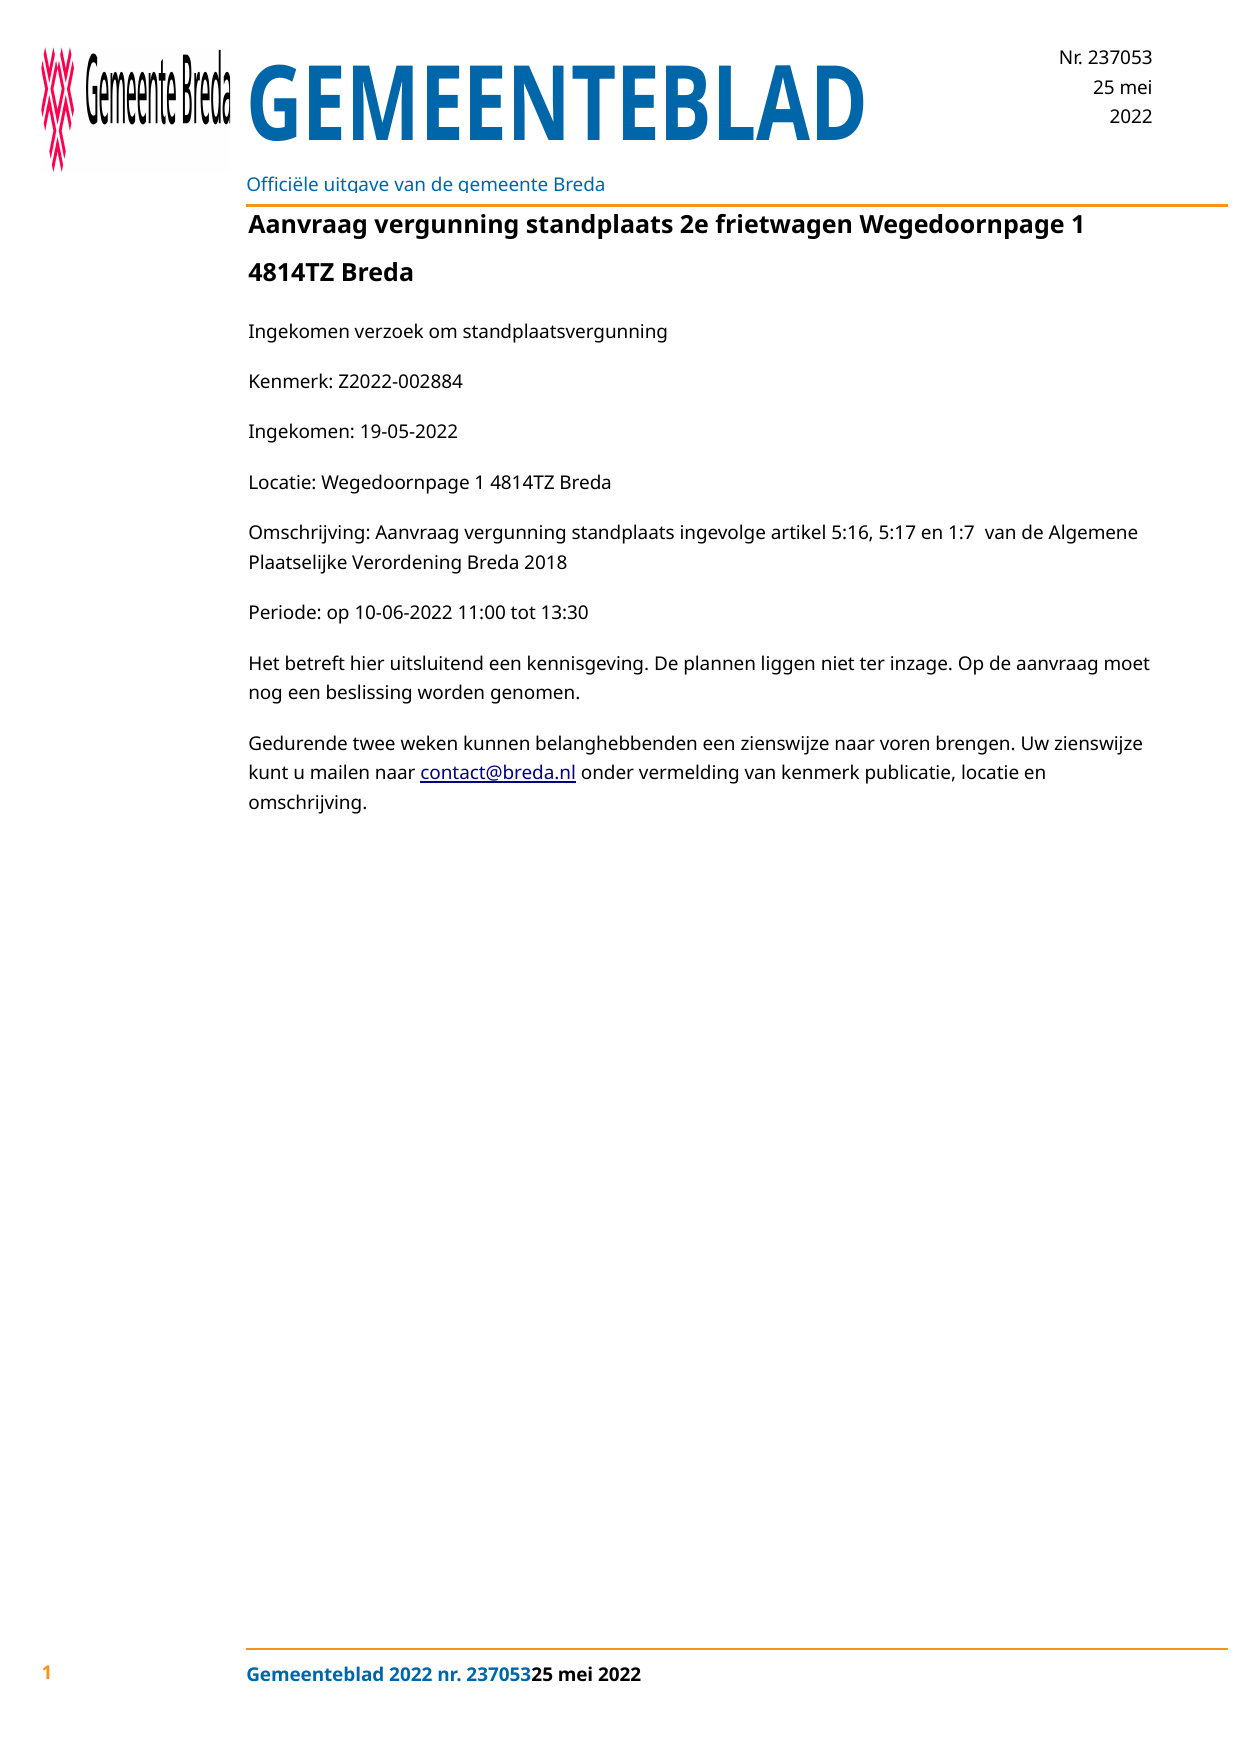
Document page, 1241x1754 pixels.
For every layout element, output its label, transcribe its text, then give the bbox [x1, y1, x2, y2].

text Kenmerk: Z2022-002884 [248, 368, 1152, 394]
text Het betreft hier uitsluitend een kennisgeving. De plannen liggen niet ter inzage. Op de aanvraag moet nog een beslissing worden genomen. [248, 650, 1152, 705]
text Locatie: Wegedoornpage 1 4814TZ Breda [248, 469, 1152, 495]
text Gedurende twee weken kunnen belanghebbenden een zienswijze naar voren brengen. Uw zienswijze kunt u mailen naar contact@breda.nl onder vermelding van kenmerk publicatie, locatie en omschrijving. [248, 730, 1152, 815]
text Ingekomen: 19-05-2022 [248, 419, 1152, 444]
picture [41, 47, 231, 172]
text Omschrijving: Aanvraag vergunning standplaats ingevolge artikel 5:16, 5:17 en 1:7 van de Algemene Plaatselijke Verordening Breda 2018 [248, 519, 1152, 575]
text Aanvraag vergunning standplaats 2e frietwagen Wegedoornpage 1 4814TZ Breda [248, 207, 1152, 288]
text Ingekomen verzoek om standplaatsvergunning [248, 318, 1152, 344]
text Periode: op 10-06-2022 11:00 tot 13:30 [248, 599, 1152, 625]
